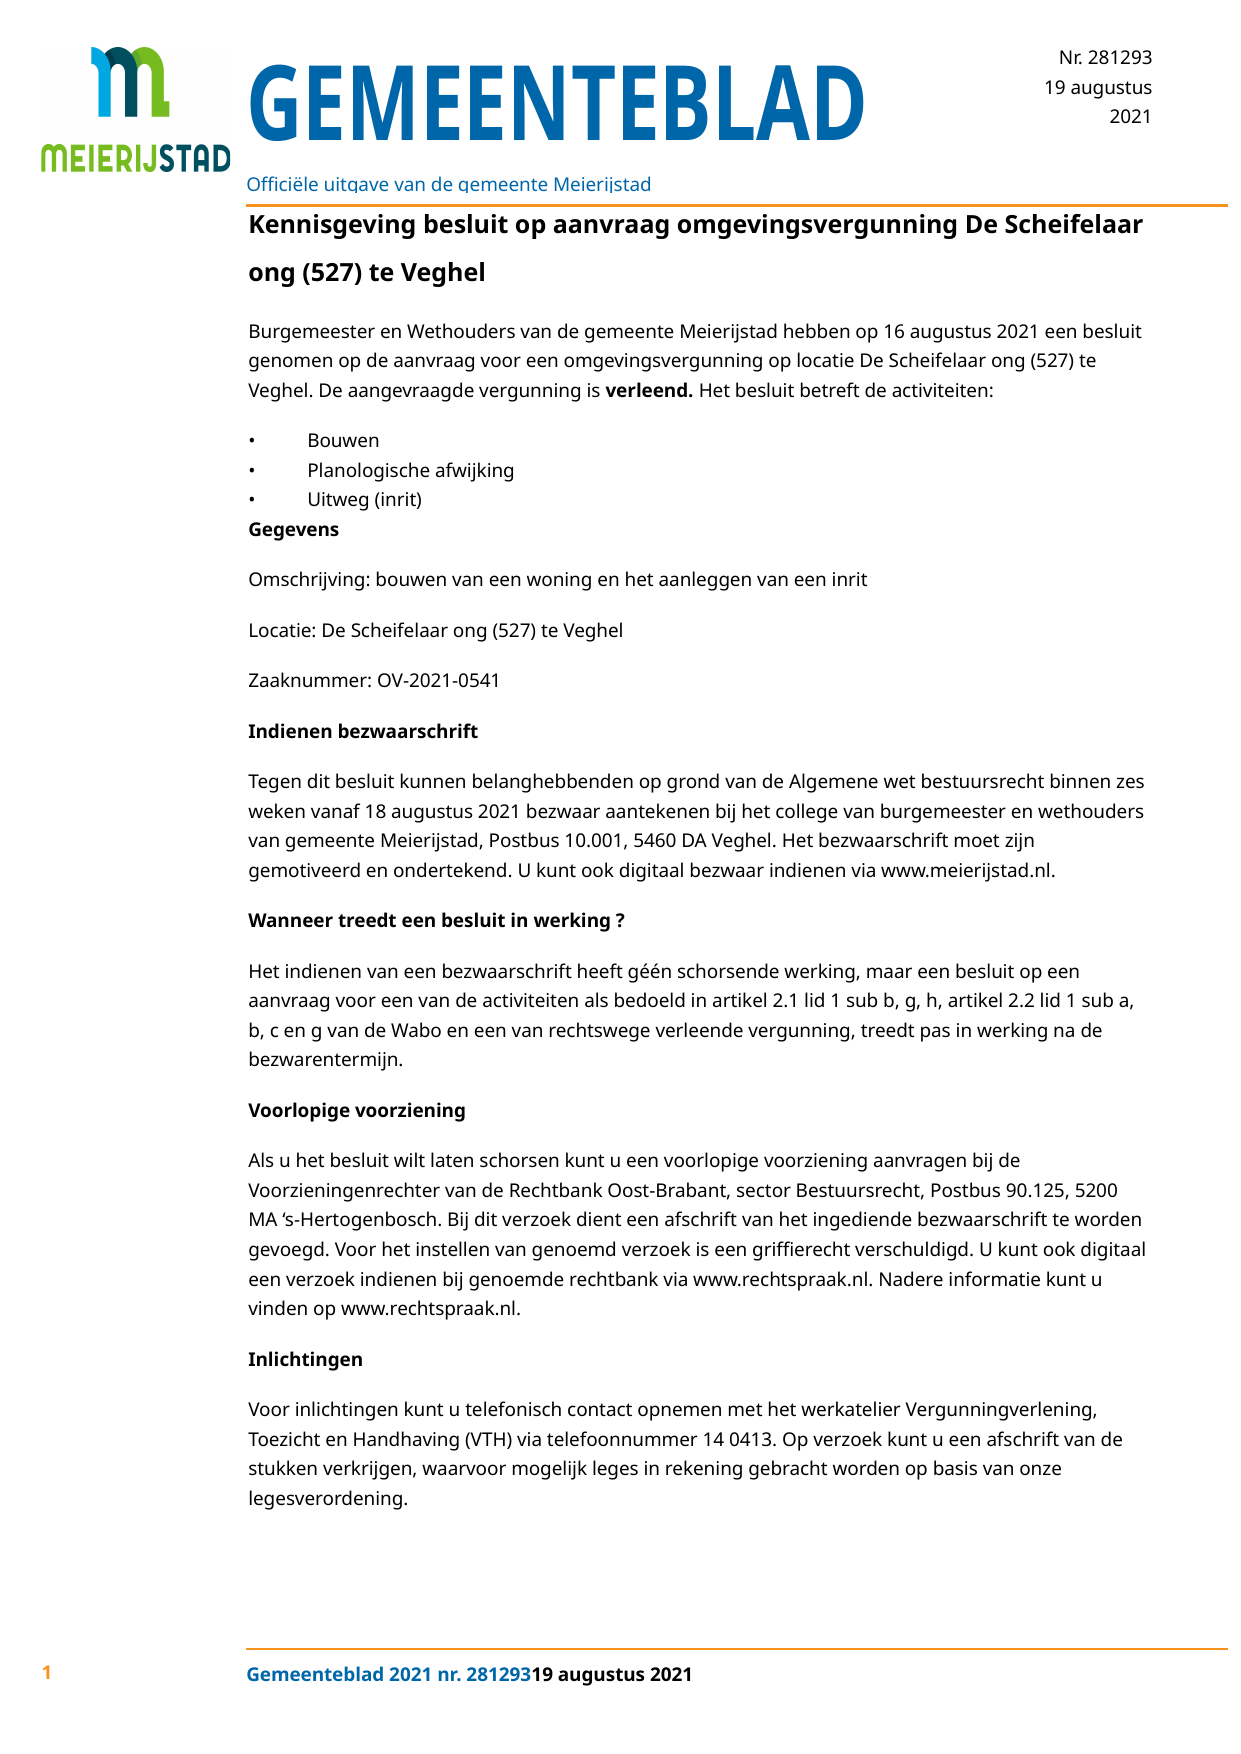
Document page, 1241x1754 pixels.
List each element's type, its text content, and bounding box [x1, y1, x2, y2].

text Wanneer treedt een besluit in werking ? [248, 907, 1152, 933]
list Planologische afwijking [248, 457, 1152, 483]
text Het indienen van een bezwaarschrift heeft géén schorsende werking, maar een besluit op een aanvraag voor een van de activiteiten als bedoeld in artikel 2.1 lid 1 sub b, g, h, artikel 2.2 lid 1 sub a, b, c en g van de Wabo en een van rechtswege verleende vergunning, treedt pas in werking na de bezwarentermijn. [248, 958, 1152, 1072]
text Zaaknummer: OV-2021-0541 [248, 667, 1152, 693]
text Inlichtingen [248, 1346, 1152, 1372]
text Voor inlichtingen kunt u telefonisch contact opnemen met het werkatelier Vergunningverlening, Toezicht en Handhaving (VTH) via telefoonnummer 14 0413. Op verzoek kunt u een afschrift van de stukken verkrijgen, waarvoor mogelijk leges in rekening gebracht worden op basis van onze legesverordening. [248, 1396, 1152, 1511]
text Voorlopige voorziening [248, 1097, 1152, 1123]
text Kennisgeving besluit op aanvraag omgevingsvergunning De Scheifelaar ong (527) te Veghel [248, 207, 1152, 288]
text Locatie: De Scheifelaar ong (527) te Veghel [248, 617, 1152, 643]
text Als u het besluit wilt laten schorsen kunt u een voorlopige voorziening aanvragen bij de Voorzieningenrechter van de Rechtbank Oost-Brabant, sector Bestuursrecht, Postbus 90.125, 5200 MA ‘s-Hertogenbosch. Bij dit verzoek dient een afschrift van het ingediende bezwaarschrift te worden gevoegd. Voor het instellen van genoemd verzoek is een griffierecht verschuldigd. U kunt ook digitaal een verzoek indienen bij genoemde rechtbank via www.rechtspraak.nl. Nadere informatie kunt u vinden op www.rechtspraak.nl. [248, 1147, 1152, 1321]
list Bouwen [248, 427, 1152, 453]
text Gegevens [248, 516, 1152, 542]
text Tegen dit besluit kunnen belanghebbenden op grond van de Algemene wet bestuursrecht binnen zes weken vanaf 18 augustus 2021 bezwaar aantekenen bij het college van burgemeester en wethouders van gemeente Meierijstad, Postbus 10.001, 5460 DA Veghel. Het bezwaarschrift moet zijn gemotiveerd en ondertekend. U kunt ook digitaal bezwaar indienen via www.meierijstad.nl. [248, 768, 1152, 883]
picture [41, 47, 231, 172]
text Indienen bezwaarschrift [248, 718, 1152, 744]
text Burgemeester en Wethouders van de gemeente Meierijstad hebben op 16 augustus 2021 een besluit genomen op de aanvraag voor een omgevingsvergunning op locatie De Scheifelaar ong (527) te Veghel. De aangevraagde vergunning is verleend. Het besluit betreft de activiteiten: [248, 318, 1152, 403]
text Omschrijving: bouwen van een woning en het aanleggen van een inrit [248, 567, 1152, 592]
list Uitweg (inrit) [248, 487, 1152, 512]
